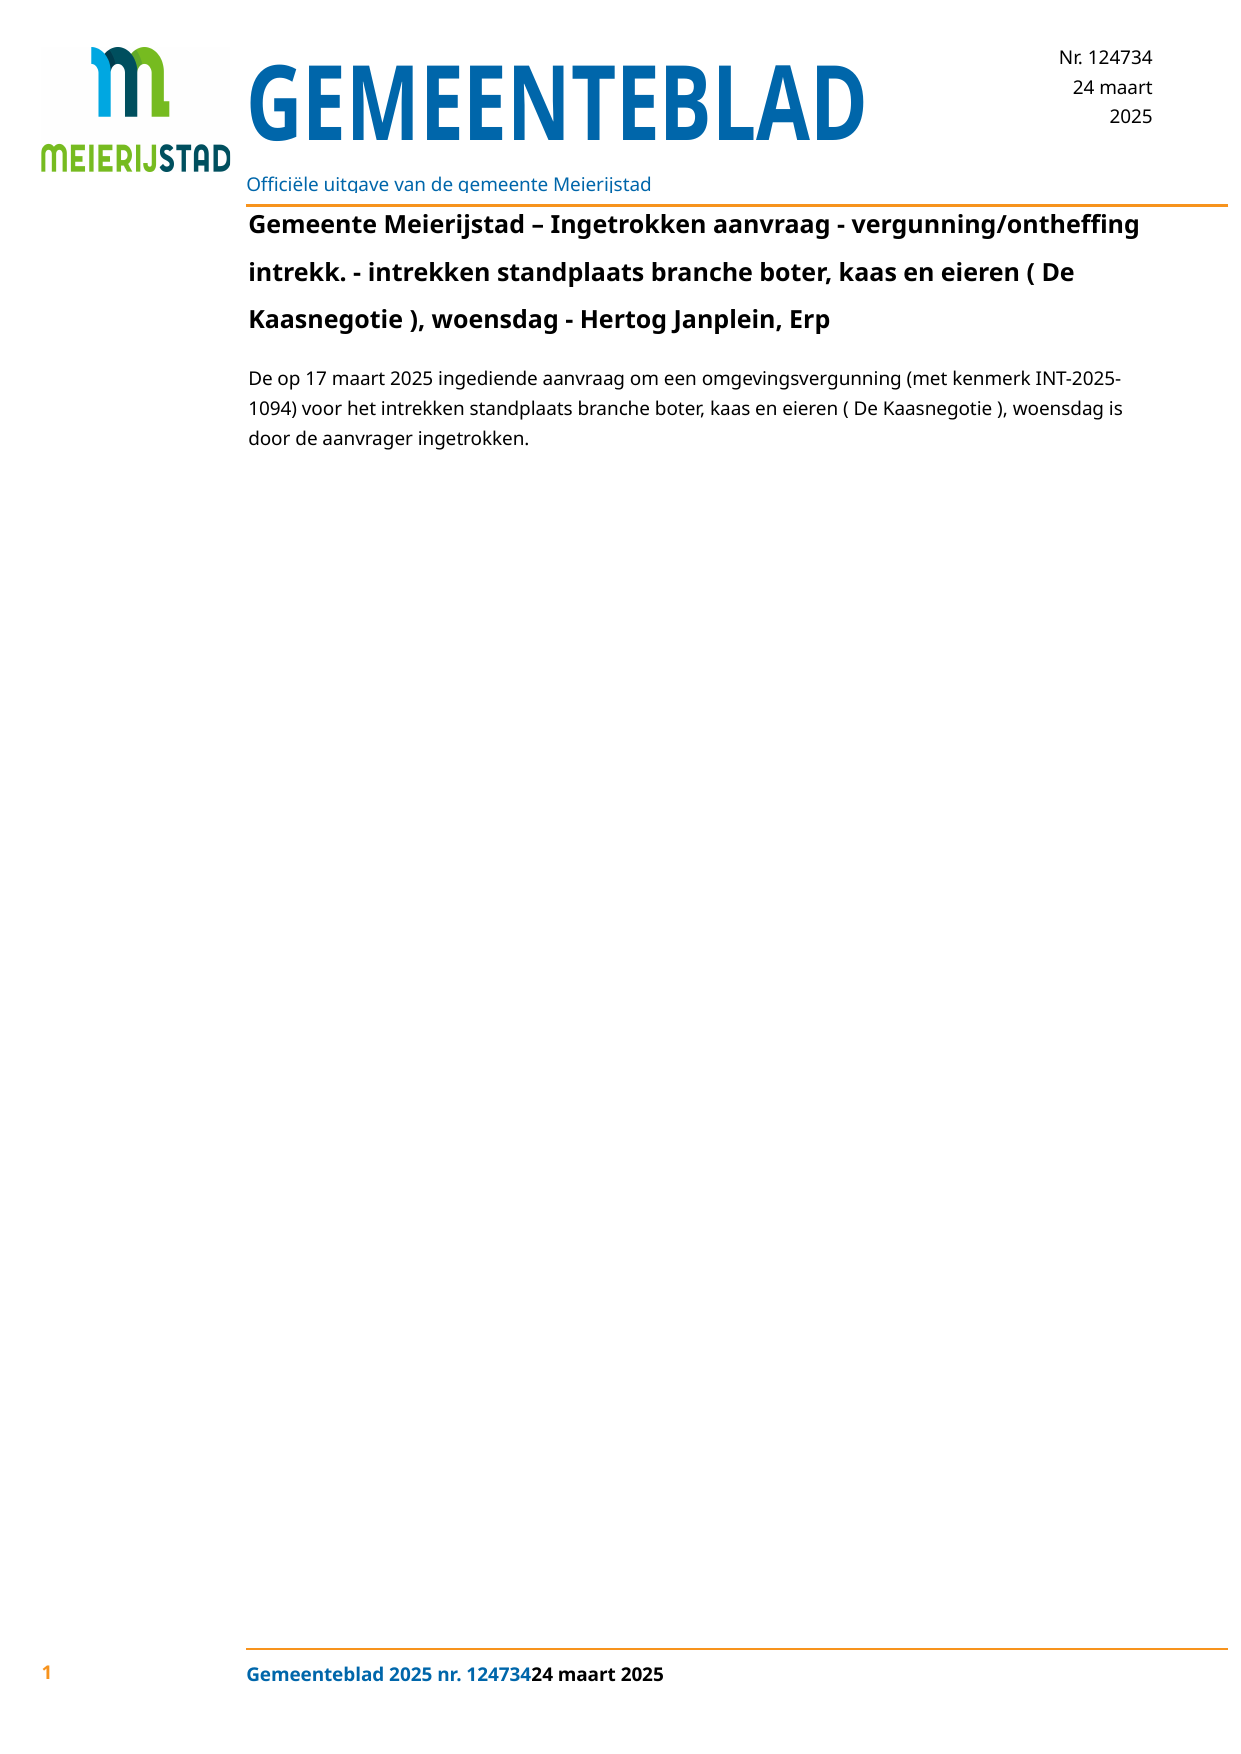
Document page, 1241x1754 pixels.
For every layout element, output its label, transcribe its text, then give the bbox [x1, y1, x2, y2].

picture [41, 47, 231, 172]
text De op 17 maart 2025 ingediende aanvraag om een omgevingsvergunning (met kenmerk INT-2025-1094) voor het intrekken standplaats branche boter, kaas en eieren ( De Kaasnegotie ), woensdag is door de aanvrager ingetrokken. [248, 366, 1152, 450]
text Gemeente Meierijstad – Ingetrokken aanvraag - vergunning/ontheffing intrekk. - intrekken standplaats branche boter, kaas en eieren ( De Kaasnegotie ), woensdag - Hertog Janplein, Erp [248, 207, 1152, 336]
